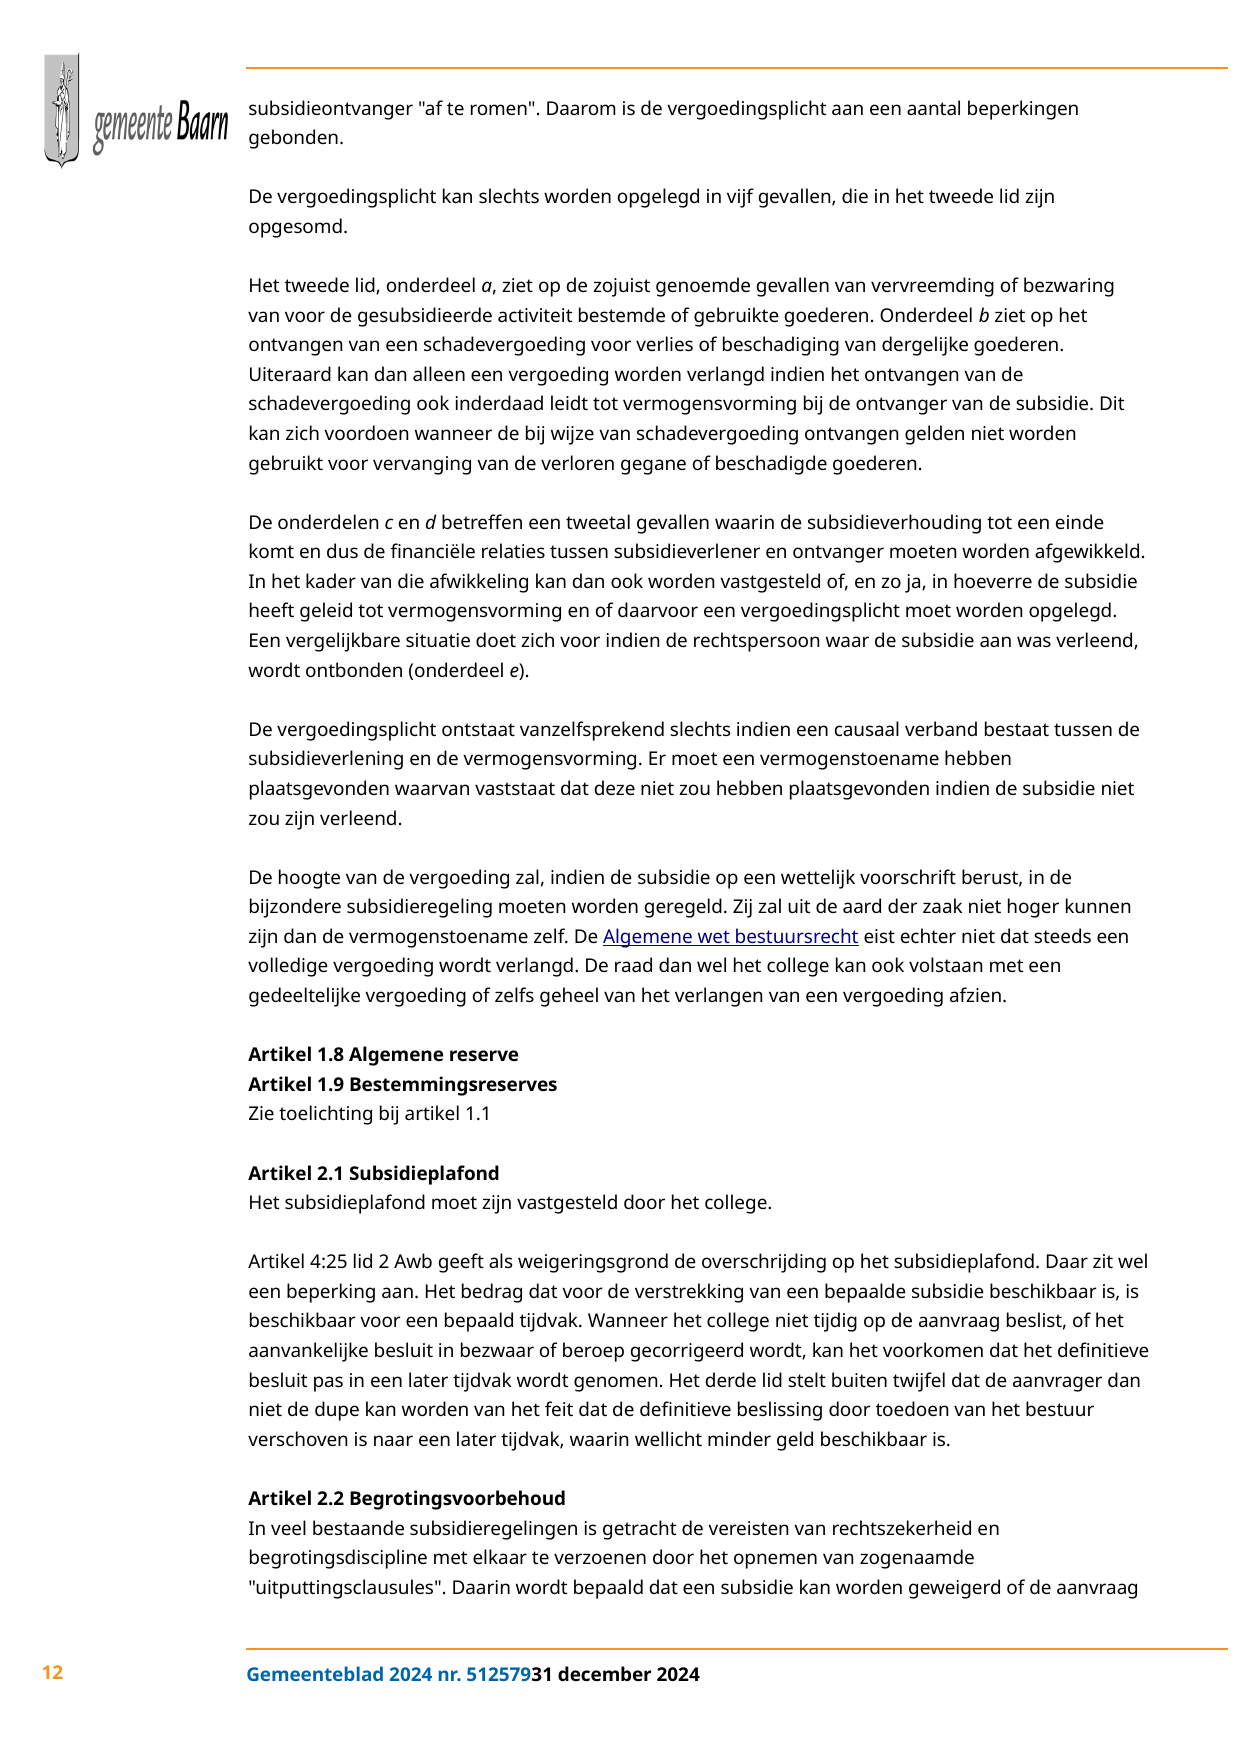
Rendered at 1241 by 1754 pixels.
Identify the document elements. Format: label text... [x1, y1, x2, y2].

text subsidieontvanger "af te romen". Daarom is de vergoedingsplicht aan een aantal beperkingen gebonden. [248, 95, 1152, 150]
picture [41, 47, 231, 172]
text Zie toelichting bij artikel 1.1 [248, 1101, 1152, 1126]
text Artikel 1.9 Bestemmingsreserves [248, 1071, 1152, 1097]
text Artikel 2.1 Subsidieplafond [248, 1160, 1152, 1186]
text Artikel 4:25 lid 2 Awb geeft als weigeringsgrond de overschrijding op het subsidieplafond. Daar zit wel een beperking aan. Het bedrag dat voor de verstrekking van een bepaalde subsidie beschikbaar is, is beschikbaar voor een bepaald tijdvak. Wanneer het college niet tijdig op de aanvraag beslist, of het aanvankelijke besluit in bezwaar of beroep gecorrigeerd wordt, kan het voorkomen dat het definitieve besluit pas in een later tijdvak wordt genomen. Het derde lid stelt buiten twijfel dat de aanvrager dan niet de dupe kan worden van het feit dat de definitieve beslissing door toedoen van het bestuur verschoven is naar een later tijdvak, waarin wellicht minder geld beschikbaar is. [248, 1248, 1152, 1452]
text Het subsidieplafond moet zijn vastgesteld door het college. [248, 1189, 1152, 1215]
text In veel bestaande subsidieregelingen is getracht de vereisten van rechtszekerheid en begrotingsdiscipline met elkaar te verzoenen door het opnemen van zogenaamde "uitputtingsclausules". Daarin wordt bepaald dat een subsidie kan worden geweigerd of de aanvraag [248, 1515, 1152, 1600]
text De onderdelen c en d betreffen een tweetal gevallen waarin de subsidieverhouding tot een einde komt en dus de financiële relaties tussen subsidieverlener en ontvanger moeten worden afgewikkeld. In het kader van die afwikkeling kan dan ook worden vastgesteld of, en zo ja, in hoeverre de subsidie heeft geleid tot vermogensvorming en of daarvoor een vergoedingsplicht moet worden opgelegd. Een vergelijkbare situatie doet zich voor indien de rechtspersoon waar de subsidie aan was verleend, wordt ontbonden (onderdeel e). [248, 509, 1152, 683]
text Artikel 1.8 Algemene reserve [248, 1041, 1152, 1067]
text Artikel 2.2 Begrotingsvoorbehoud [248, 1485, 1152, 1511]
text De hoogte van de vergoeding zal, indien de subsidie op een wettelijk voorschrift berust, in de bijzondere subsidieregeling moeten worden geregeld. Zij zal uit de aard der zaak niet hoger kunnen zijn dan de vermogenstoename zelf. De Algemene wet bestuursrecht eist echter niet dat steeds een volledige vergoeding wordt verlangd. De raad dan wel het college kan ook volstaan met een gedeeltelijke vergoeding of zelfs geheel van het verlangen van een vergoeding afzien. [248, 864, 1152, 1008]
text De vergoedingsplicht ontstaat vanzelfsprekend slechts indien een causaal verband bestaat tussen de subsidieverlening en de vermogensvorming. Er moet een vermogenstoename hebben plaatsgevonden waarvan vaststaat dat deze niet zou hebben plaatsgevonden indien de subsidie niet zou zijn verleend. [248, 716, 1152, 831]
text De vergoedingsplicht kan slechts worden opgelegd in vijf gevallen, die in het tweede lid zijn opgesomd. [248, 183, 1152, 239]
text Het tweede lid, onderdeel a, ziet op de zojuist genoemde gevallen van vervreemding of bezwaring van voor de gesubsidieerde activiteit bestemde of gebruikte goederen. Onderdeel b ziet op het ontvangen van een schadevergoeding voor verlies of beschadiging van dergelijke goederen. Uiteraard kan dan alleen een vergoeding worden verlangd indien het ontvangen van de schadevergoeding ook inderdaad leidt tot vermogensvorming bij de ontvanger van de subsidie. Dit kan zich voordoen wanneer de bij wijze van schadevergoeding ontvangen gelden niet worden gebruikt voor vervanging van de verloren gegane of beschadigde goederen. [248, 272, 1152, 476]
